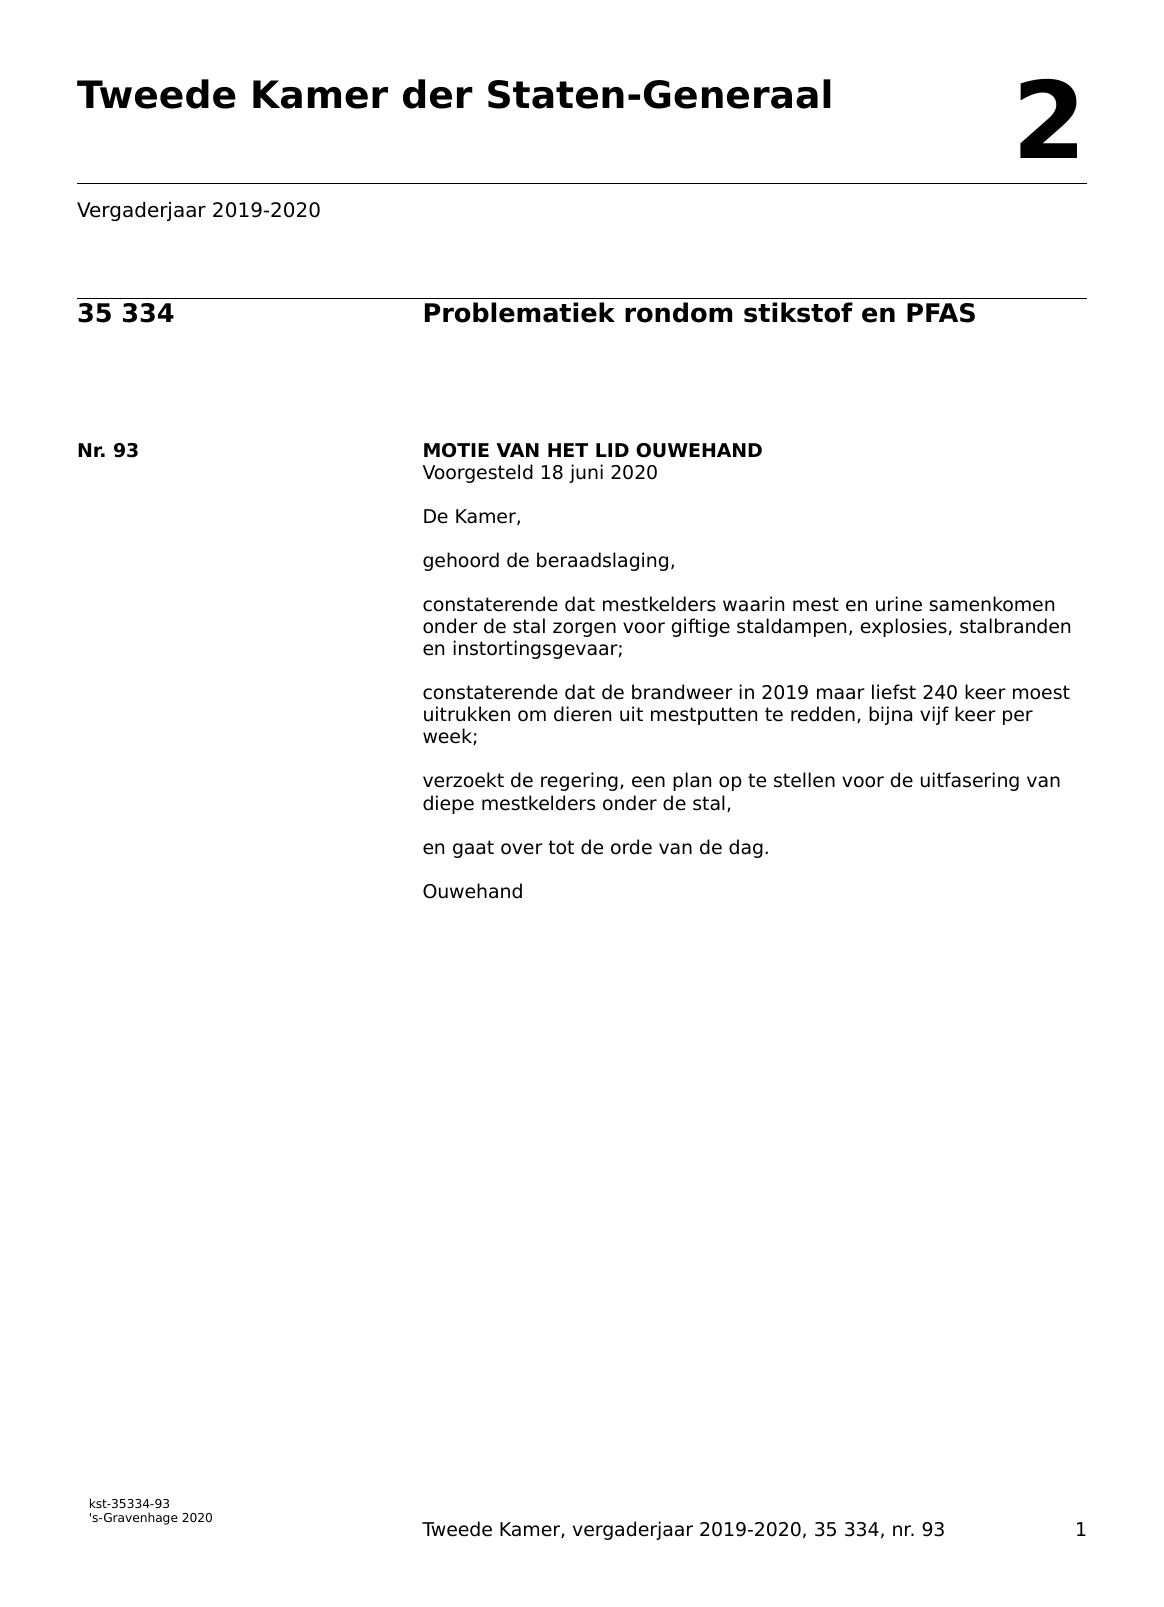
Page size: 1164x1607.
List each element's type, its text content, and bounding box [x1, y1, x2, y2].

text verzoekt de regering, een plan op te stellen voor de uitfasering van diepe mestkelders onder de stal, [422, 770, 1087, 814]
table_cell Vergaderjaar 2019-2020 [77, 184, 1087, 298]
text De Kamer, [422, 506, 1087, 528]
text constaterende dat mestkelders waarin mest en urine samenkomen onder de stal zorgen voor giftige staldampen, explosies, stalbranden en instortingsgevaar; [422, 594, 1087, 660]
text 's-Gravenhage 2020 [88, 1511, 323, 1525]
text Voorgesteld 18 juni 2020 [422, 462, 1087, 484]
text en gaat over tot de orde van de dag. [422, 837, 1087, 858]
table_header Tweede Kamer der Staten-Generaal [77, 59, 886, 183]
text kst-35334-93 [88, 1497, 323, 1511]
text constaterende dat de brandweer in 2019 maar liefst 240 keer moest uitrukken om dieren uit mestputten te redden, bijna vijf keer per week; [422, 682, 1087, 748]
table_header 2 [886, 59, 1087, 183]
text Ouwehand [422, 881, 1087, 903]
text gehoord de beraadslaging, [422, 550, 1087, 572]
subtitle Nr. 93 MOTIE VAN HET LID OUWEHAND [77, 440, 1087, 462]
subtitle 35 334 Problematiek rondom stikstof en PFAS [77, 299, 1087, 329]
